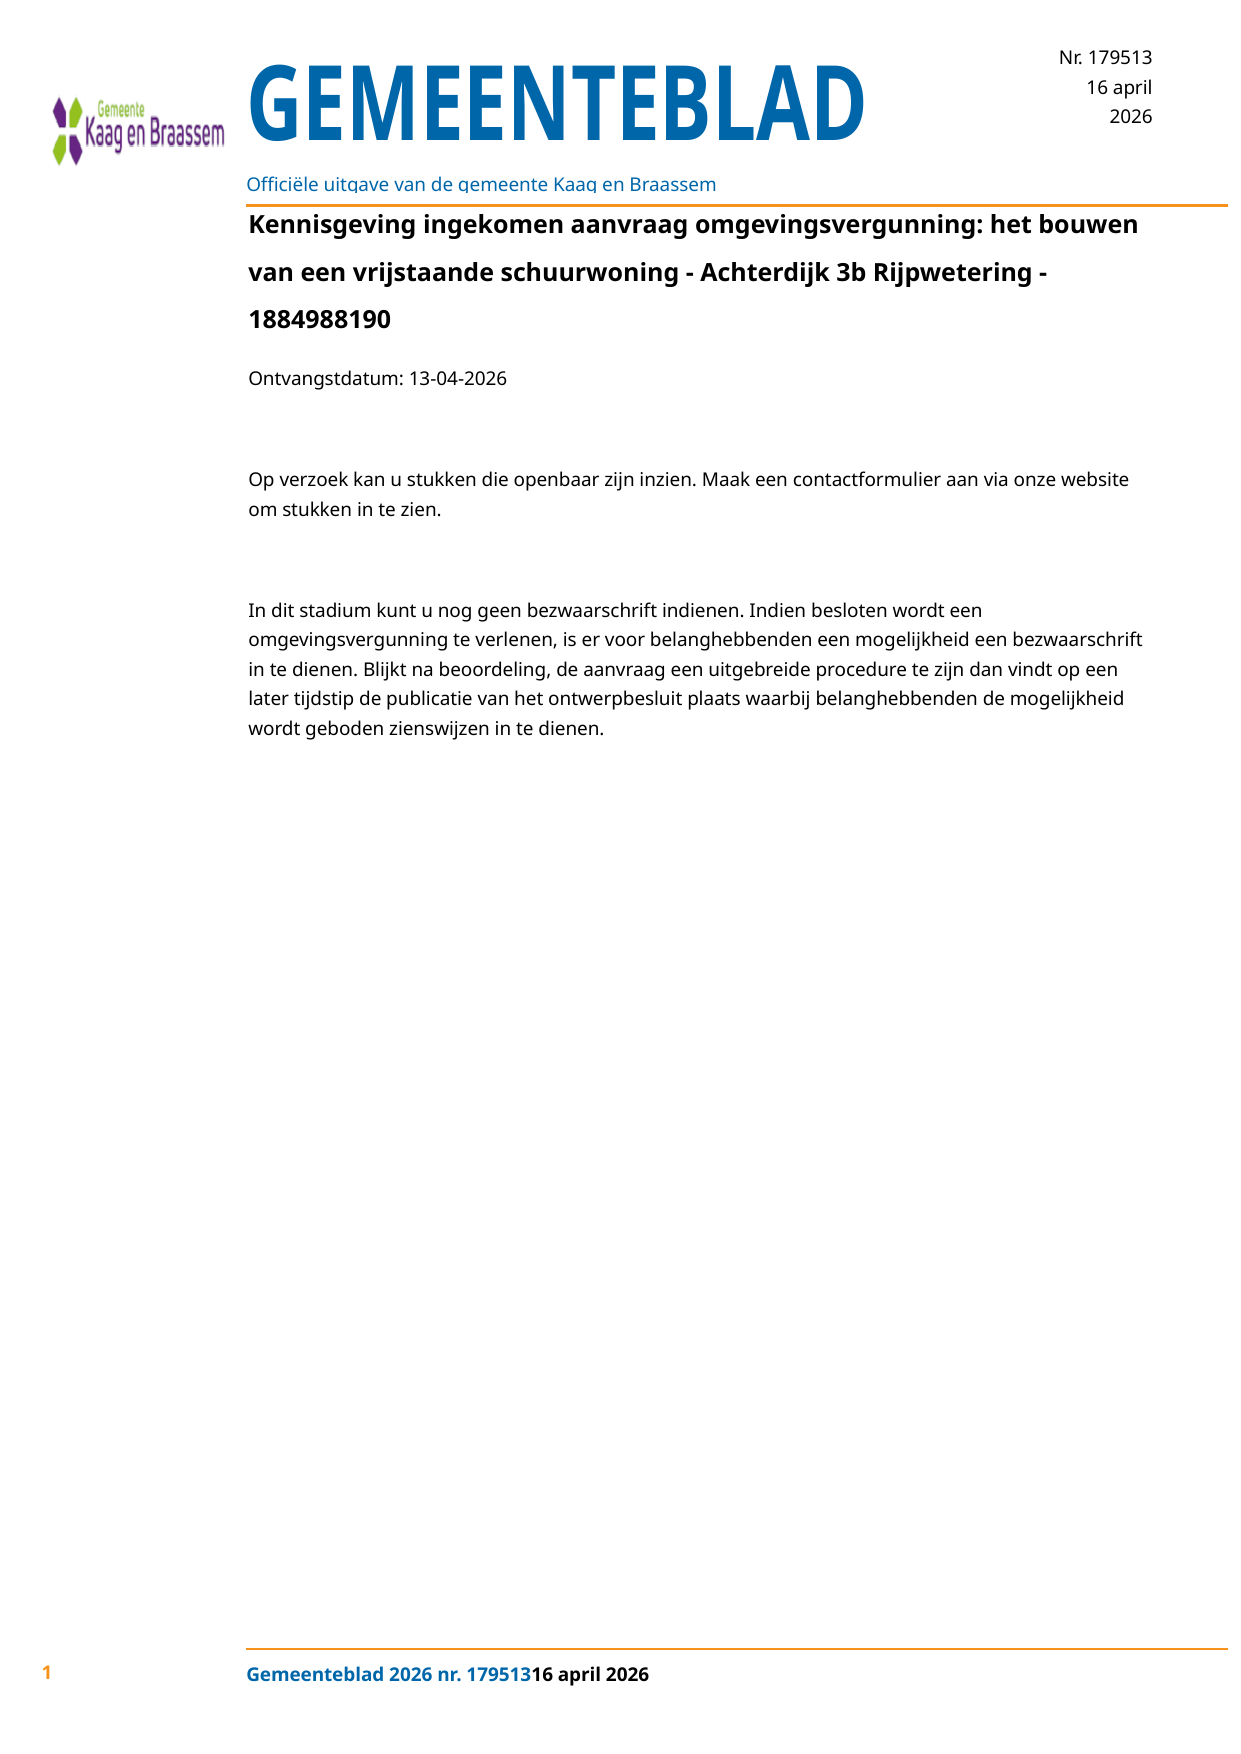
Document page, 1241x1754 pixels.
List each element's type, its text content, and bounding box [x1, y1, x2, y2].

picture [41, 47, 231, 172]
text Kennisgeving ingekomen aanvraag omgevingsvergunning: het bouwen van een vrijstaande schuurwoning - Achterdijk 3b Rijpwetering - 1884988190 [248, 207, 1152, 336]
text In dit stadium kunt u nog geen bezwaarschrift indienen. Indien besloten wordt een omgevingsvergunning te verlenen, is er voor belanghebbenden een mogelijkheid een bezwaarschrift in te dienen. Blijkt na beoordeling, de aanvraag een uitgebreide procedure te zijn dan vindt op een later tijdstip de publicatie van het ontwerpbesluit plaats waarbij belanghebbenden de mogelijkheid wordt geboden zienswijzen in te dienen. [248, 597, 1152, 741]
text Ontvangstdatum: 13-04-2026 [248, 366, 1152, 391]
text Op verzoek kan u stukken die openbaar zijn inzien. Maak een contactformulier aan via onze website om stukken in te zien. [248, 466, 1152, 522]
